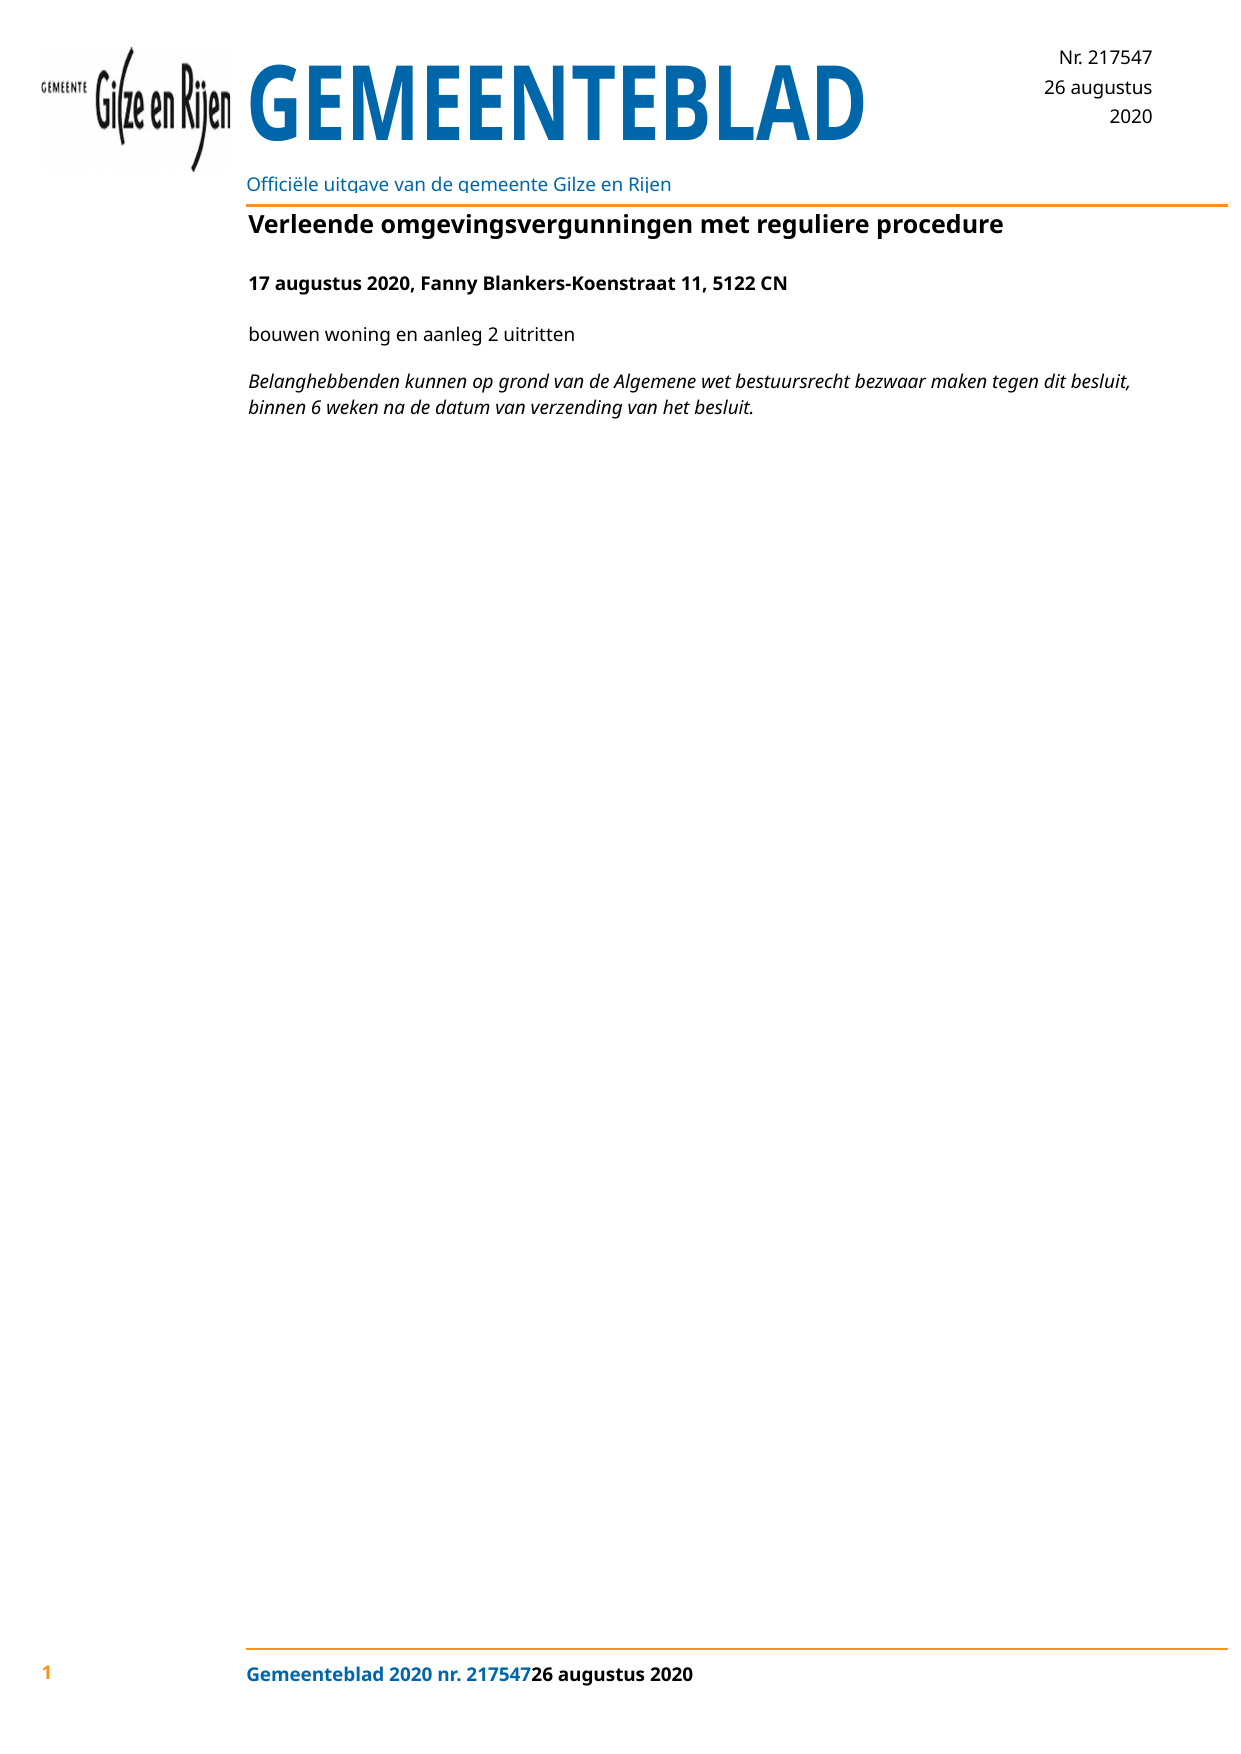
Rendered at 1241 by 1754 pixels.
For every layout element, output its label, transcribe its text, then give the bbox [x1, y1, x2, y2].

text bouwen woning en aanleg 2 uitritten [248, 321, 1152, 346]
text Verleende omgevingsvergunningen met reguliere procedure [248, 207, 1152, 241]
text Belanghebbenden kunnen op grond van de Algemene wet bestuursrecht bezwaar maken tegen dit besluit, binnen 6 weken na de datum van verzending van het besluit. [248, 368, 1152, 420]
text 17 augustus 2020, Fanny Blankers-Koenstraat 11, 5122 CN [248, 270, 1152, 296]
picture [41, 47, 231, 172]
